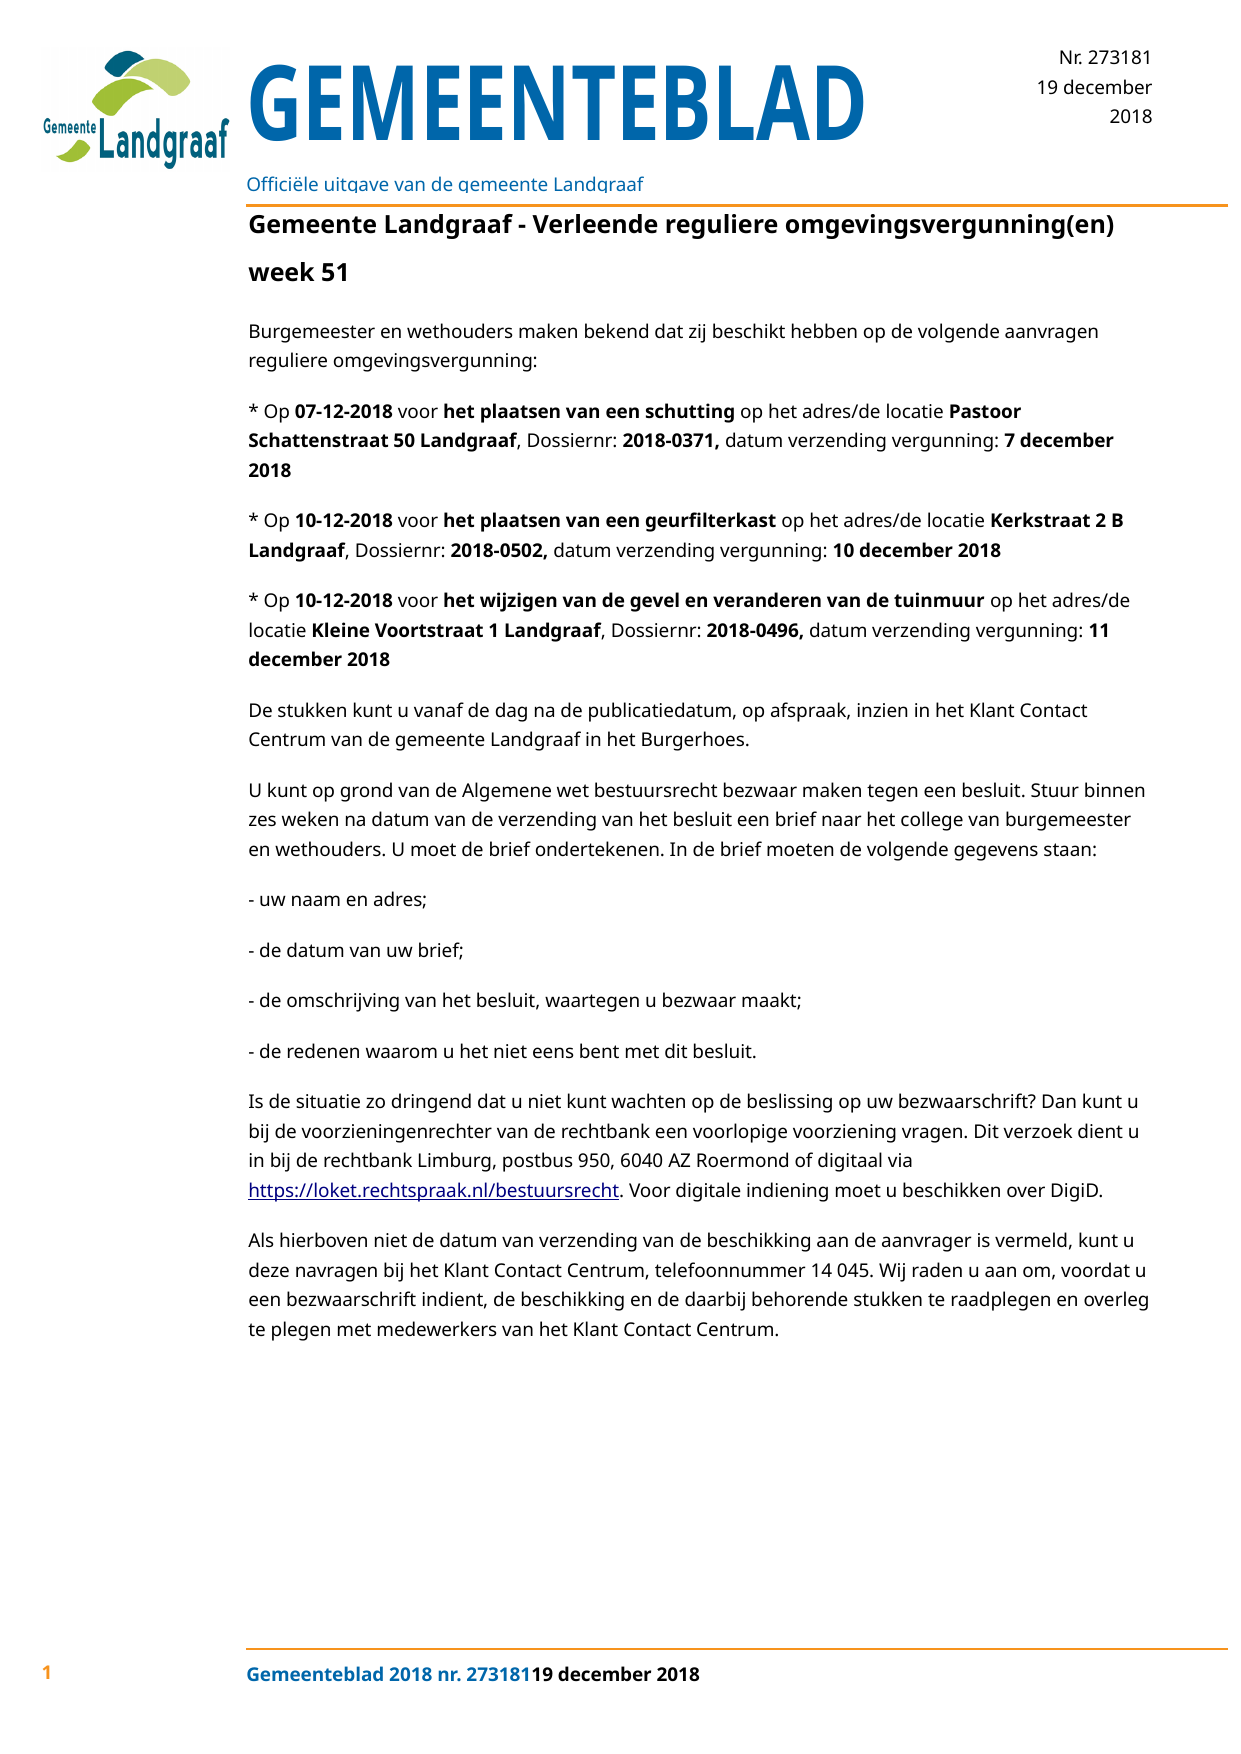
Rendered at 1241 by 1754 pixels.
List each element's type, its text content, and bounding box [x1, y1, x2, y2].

text Burgemeester en wethouders maken bekend dat zij beschikt hebben op de volgende aanvragen reguliere omgevingsvergunning: [248, 318, 1152, 373]
text Gemeente Landgraaf - Verleende reguliere omgevingsvergunning(en) week 51 [248, 207, 1152, 288]
text - de datum van uw brief; [248, 937, 1152, 963]
text * Op 10-12-2018 voor het plaatsen van een geurfilterkast op het adres/de locatie Kerkstraat 2 B Landgraaf, Dossiernr: 2018-0502, datum verzending vergunning: 10 december 2018 [248, 507, 1152, 563]
text Is de situatie zo dringend dat u niet kunt wachten op de beslissing op uw bezwaarschrift? Dan kunt u bij de voorzieningenrechter van de rechtbank een voorlopige voorziening vragen. Dit verzoek dient u in bij de rechtbank Limburg, postbus 950, 6040 AZ Roermond of digitaal via https://loket.rechtspraak.nl/bestuursrecht. Voor digitale indiening moet u beschikken over DigiD. [248, 1088, 1152, 1203]
text De stukken kunt u vanaf de dag na de publicatiedatum, op afspraak, inzien in het Klant Contact Centrum van de gemeente Landgraaf in het Burgerhoes. [248, 697, 1152, 752]
text * Op 07-12-2018 voor het plaatsen van een schutting op het adres/de locatie Pastoor Schattenstraat 50 Landgraaf, Dossiernr: 2018-0371, datum verzending vergunning: 7 december 2018 [248, 398, 1152, 483]
text U kunt op grond van de Algemene wet bestuursrecht bezwaar maken tegen een besluit. Stuur binnen zes weken na datum van de verzending van het besluit een brief naar het college van burgemeester en wethouders. U moet de brief ondertekenen. In de brief moeten de volgende gegevens staan: [248, 777, 1152, 862]
text - de redenen waarom u het niet eens bent met dit besluit. [248, 1038, 1152, 1064]
text * Op 10-12-2018 voor het wijzigen van de gevel en veranderen van de tuinmuur op het adres/de locatie Kleine Voortstraat 1 Landgraaf, Dossiernr: 2018-0496, datum verzending vergunning: 11 december 2018 [248, 587, 1152, 672]
picture [41, 47, 231, 172]
text Als hierboven niet de datum van verzending van de beschikking aan de aanvrager is vermeld, kunt u deze navragen bij het Klant Contact Centrum, telefoonnummer 14 045. Wij raden u aan om, voordat u een bezwaarschrift indient, de beschikking en de daarbij behorende stukken te raadplegen en overleg te plegen met medewerkers van het Klant Contact Centrum. [248, 1227, 1152, 1342]
text - de omschrijving van het besluit, waartegen u bezwaar maakt; [248, 987, 1152, 1013]
text - uw naam en adres; [248, 887, 1152, 912]
